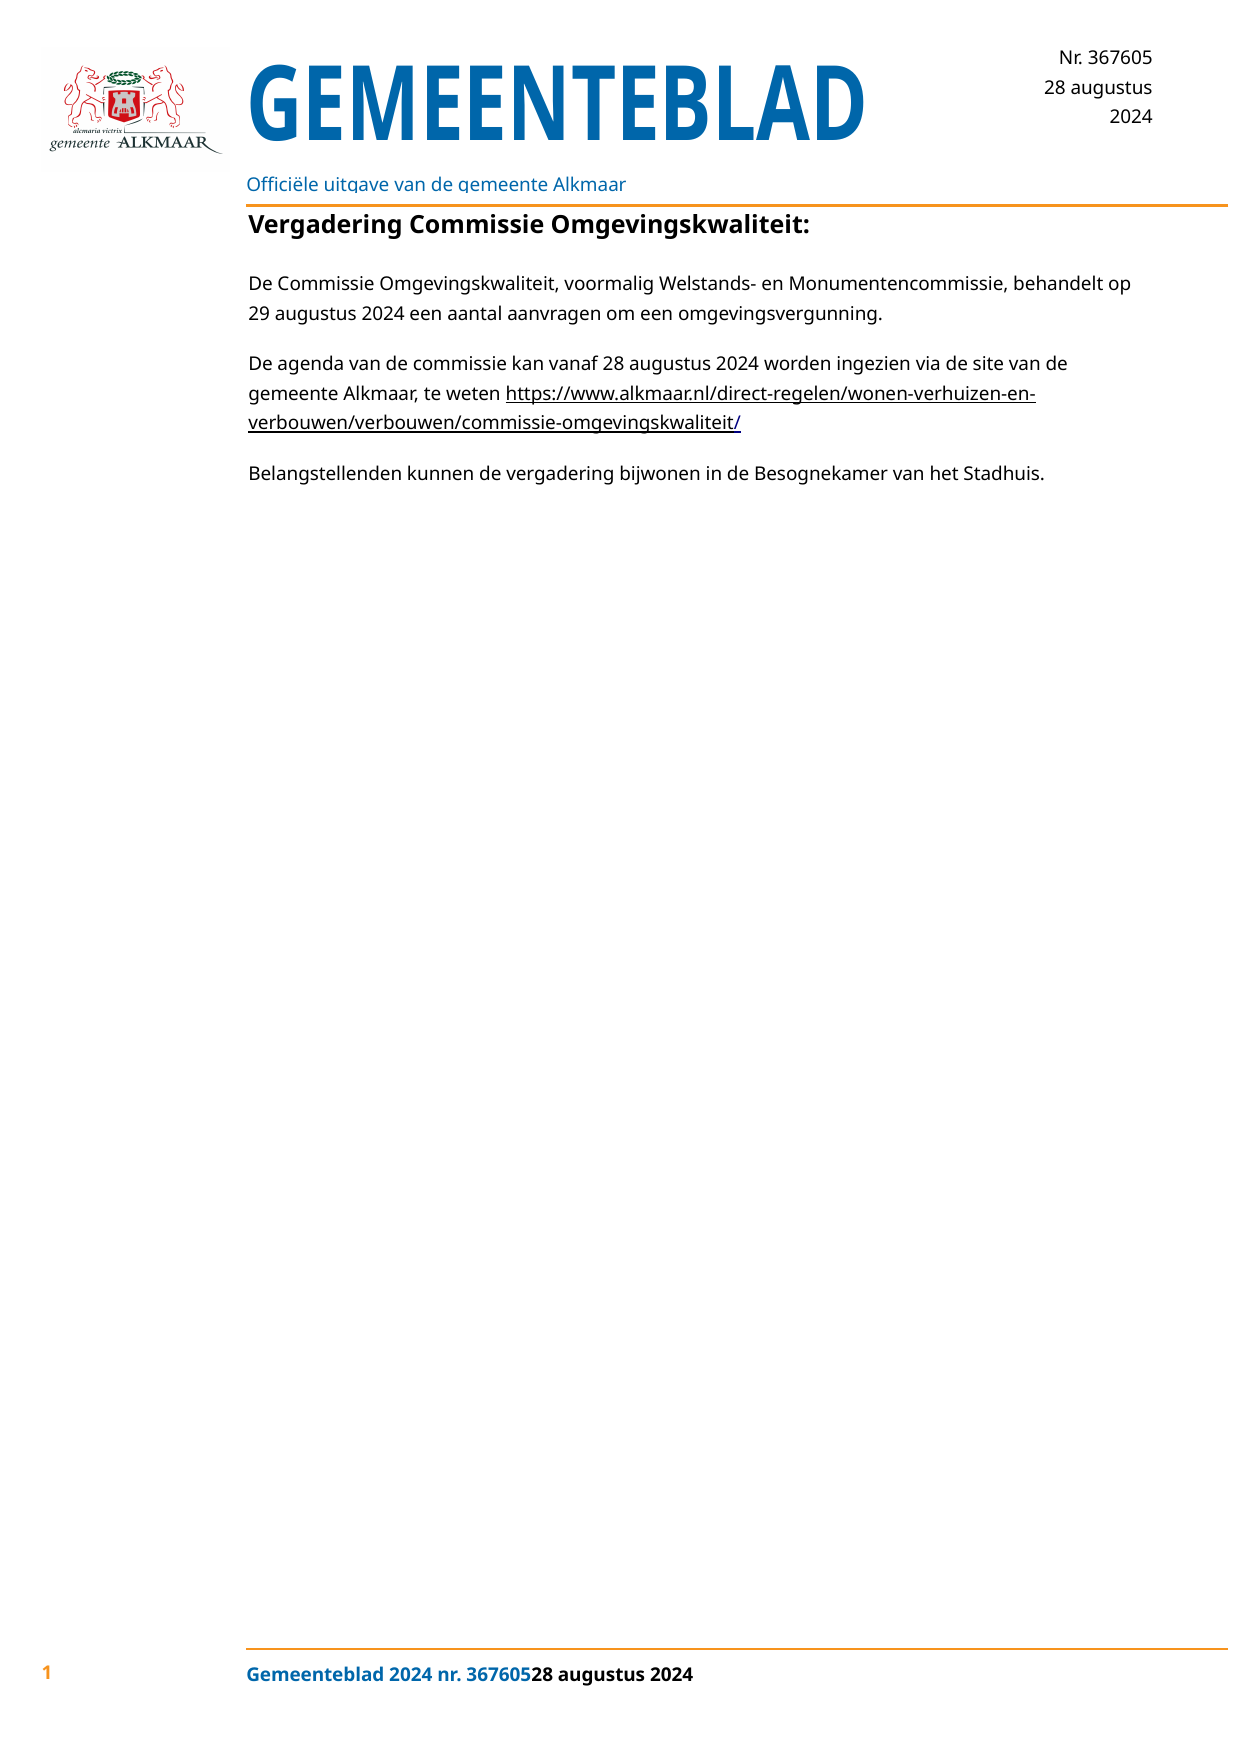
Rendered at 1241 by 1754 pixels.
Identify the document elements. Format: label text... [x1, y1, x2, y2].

text Belangstellenden kunnen de vergadering bijwonen in de Besognekamer van het Stadhuis. [248, 460, 1152, 486]
text Vergadering Commissie Omgevingskwaliteit: [248, 207, 1152, 241]
picture [41, 47, 231, 172]
text De Commissie Omgevingskwaliteit, voormalig Welstands- en Monumentencommissie, behandelt op 29 augustus 2024 een aantal aanvragen om een omgevingsvergunning. [248, 270, 1152, 326]
text De agenda van de commissie kan vanaf 28 augustus 2024 worden ingezien via de site van de gemeente Alkmaar, te weten https://www.alkmaar.nl/direct-regelen/wonen-verhuizen-en-verbouwen/verbouwen/commissie-omgevingskwaliteit/ [248, 350, 1152, 435]
